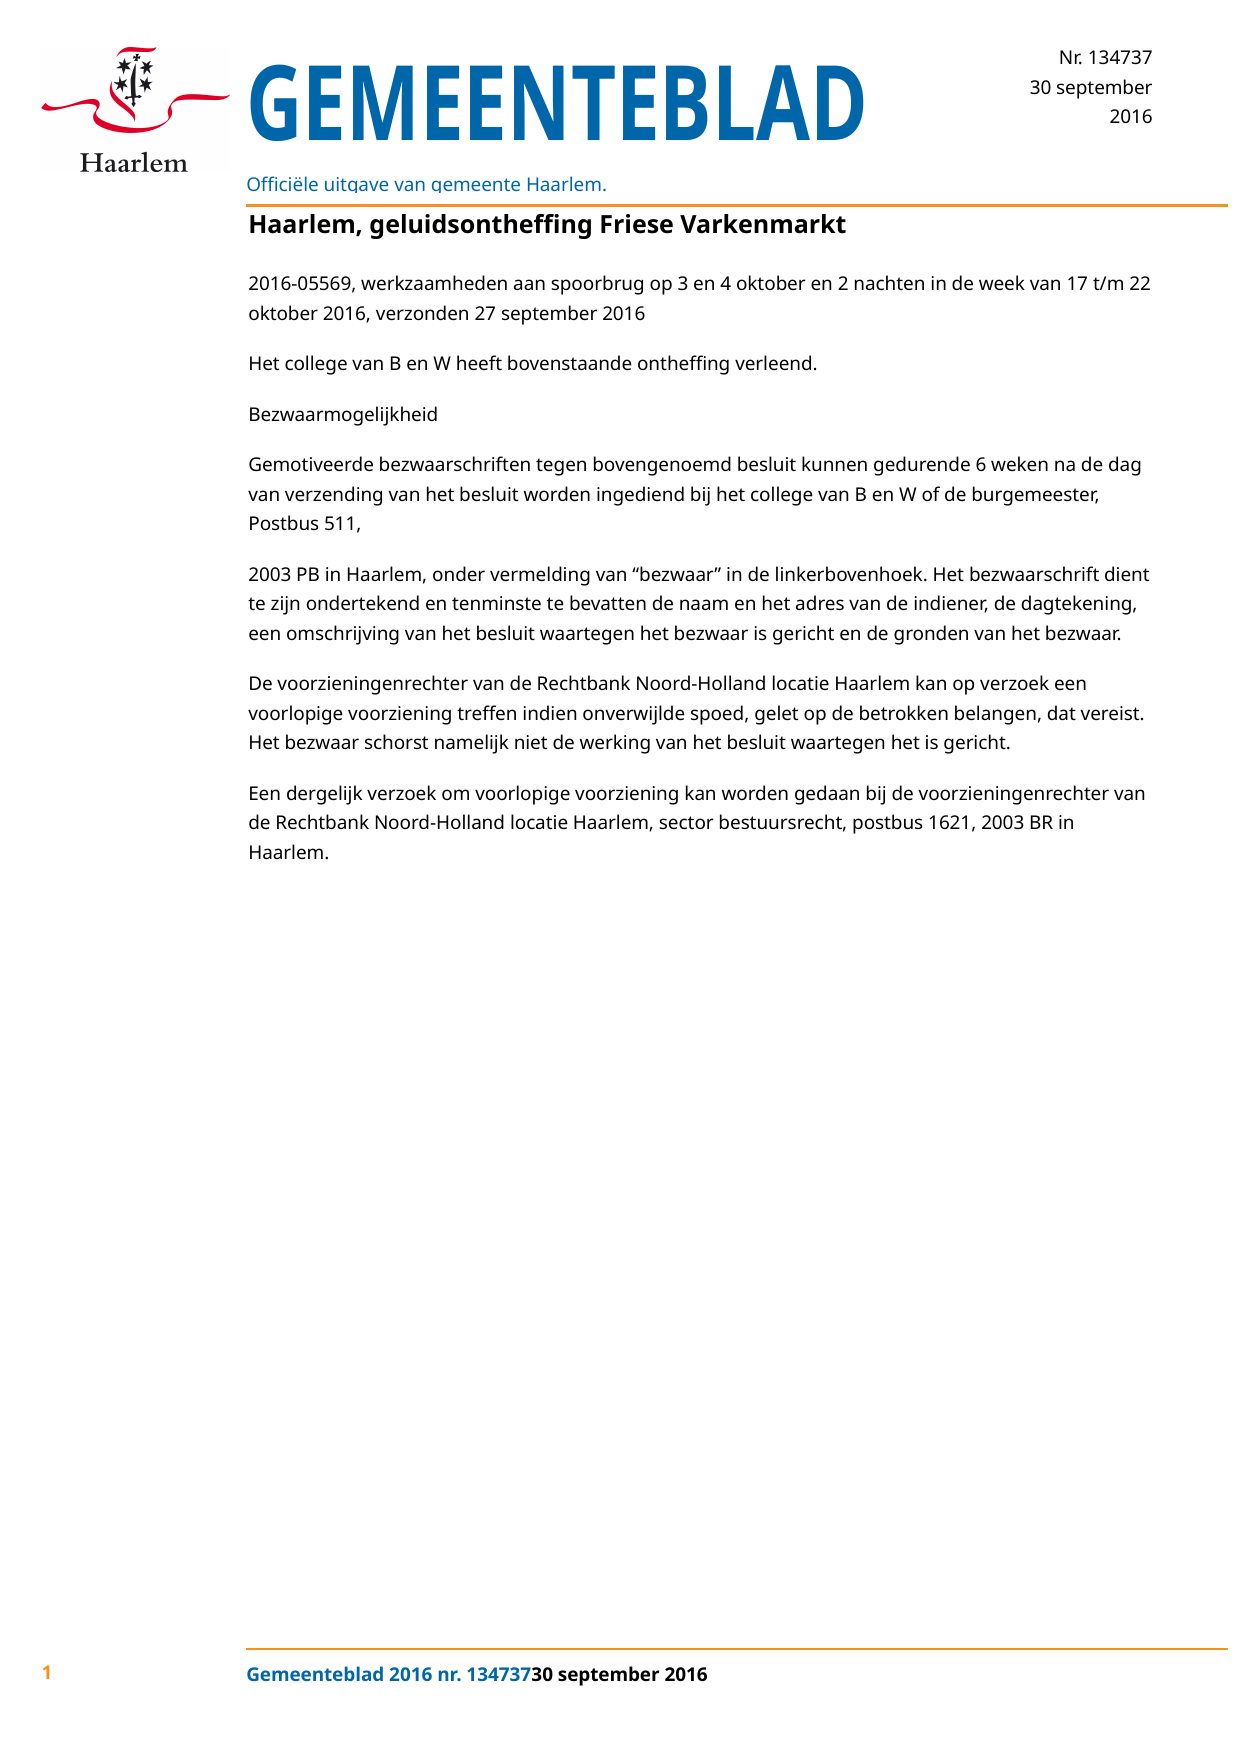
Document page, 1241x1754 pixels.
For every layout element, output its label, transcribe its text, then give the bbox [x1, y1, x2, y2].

text 2016-05569, werkzaamheden aan spoorbrug op 3 en 4 oktober en 2 nachten in de week van 17 t/m 22 oktober 2016, verzonden 27 september 2016 [248, 270, 1152, 326]
picture [41, 47, 231, 172]
text Bezwaarmogelijkheid [248, 401, 1152, 426]
text Gemotiveerde bezwaarschriften tegen bovengenoemd besluit kunnen gedurende 6 weken na de dag van verzending van het besluit worden ingediend bij het college van B en W of de burgemeester, Postbus 511, [248, 451, 1152, 536]
text Een dergelijk verzoek om voorlopige voorziening kan worden gedaan bij de voorzieningenrechter van de Rechtbank Noord-Holland locatie Haarlem, sector bestuursrecht, postbus 1621, 2003 BR in Haarlem. [248, 780, 1152, 865]
text Haarlem, geluidsontheffing Friese Varkenmarkt [248, 207, 1152, 241]
text De voorzieningenrechter van de Rechtbank Noord-Holland locatie Haarlem kan op verzoek een voorlopige voorziening treffen indien onverwijlde spoed, gelet op de betrokken belangen, dat vereist. Het bezwaar schorst namelijk niet de werking van het besluit waartegen het is gericht. [248, 670, 1152, 755]
text 2003 PB in Haarlem, onder vermelding van “bezwaar” in de linkerbovenhoek. Het bezwaarschrift dient te zijn ondertekend en tenminste te bevatten de naam en het adres van de indiener, de dagtekening, een omschrijving van het besluit waartegen het bezwaar is gericht en de gronden van het bezwaar. [248, 561, 1152, 646]
text Het college van B en W heeft bovenstaande ontheffing verleend. [248, 350, 1152, 376]
